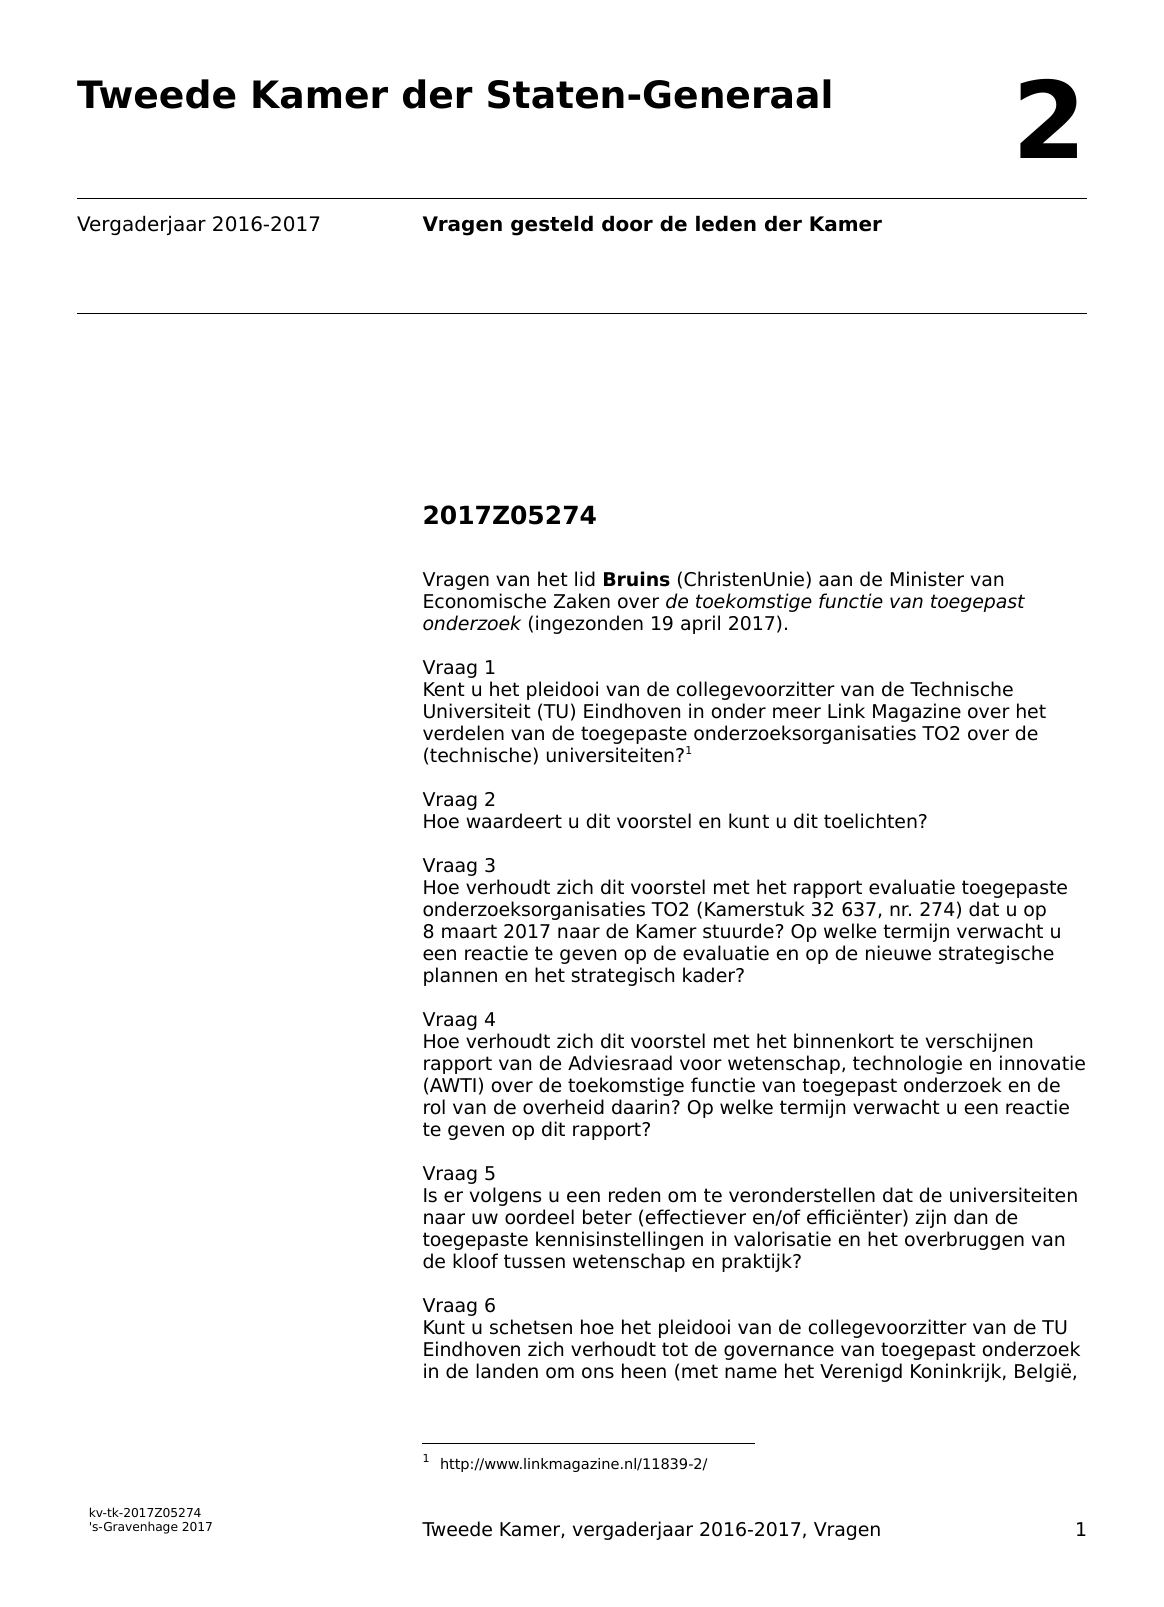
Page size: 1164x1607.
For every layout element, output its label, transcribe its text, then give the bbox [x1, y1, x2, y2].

text Kunt u schetsen hoe het pleidooi van de collegevoorzitter van de TU Eindhoven zich verhoudt tot de governance van toegepast onderzoek in de landen om ons heen (met name het Verenigd Koninkrijk, België, [422, 1317, 1087, 1383]
table_header Tweede Kamer der Staten-Generaal [77, 59, 886, 198]
text Is er volgens u een reden om te veronderstellen dat de universiteiten naar uw oordeel beter (effectiever en/of efficiënter) zijn dan de toegepaste kennisinstellingen in valorisatie en het overbruggen van de kloof tussen wetenschap en praktijk? [422, 1185, 1087, 1273]
text Vraag 4 [422, 1009, 1087, 1031]
text Hoe verhoudt zich dit voorstel met het binnenkort te verschijnen rapport van de Adviesraad voor wetenschap, technologie en innovatie (AWTI) over de toekomstige functie van toegepast onderzoek en de rol van de overheid daarin? Op welke termijn verwacht u een reactie te geven op dit rapport? [422, 1031, 1087, 1141]
text Hoe waardeert u dit voorstel en kunt u dit toelichten? [422, 811, 1087, 833]
text 's-Gravenhage 2017 [88, 1520, 323, 1534]
text Vraag 5 [422, 1163, 1087, 1185]
text Vraag 1 [422, 657, 1087, 679]
text http://www.linkmagazine.nl/11839-2/ [422, 1452, 1087, 1474]
text Vraag 2 [422, 789, 1087, 811]
text Vragen van het lid Bruins (ChristenUnie) aan de Minister van Economische Zaken over de toekomstige functie van toegepast onderzoek (ingezonden 19 april 2017). [422, 569, 1087, 635]
text Hoe verhoudt zich dit voorstel met het rapport evaluatie toegepaste onderzoeksorganisaties TO2 (Kamerstuk 32 637, nr. 274) dat u op 8 maart 2017 naar de Kamer stuurde? Op welke termijn verwacht u een reactie te geven op de evaluatie en op de nieuwe strategische plannen en het strategisch kader? [422, 877, 1087, 987]
text 2017Z05274 [422, 501, 1087, 531]
table_header 2 [886, 59, 1087, 198]
text Vraag 3 [422, 855, 1087, 877]
table_cell Vragen gesteld door de leden der Kamer [422, 199, 1087, 313]
text Kent u het pleidooi van de collegevoorzitter van de Technische Universiteit (TU) Eindhoven in onder meer Link Magazine over het verdelen van de toegepaste onderzoeksorganisaties TO2 over de (technische) universiteiten? [422, 679, 1087, 767]
text Vraag 6 [422, 1295, 1087, 1317]
table_cell Vergaderjaar 2016-2017 [77, 199, 422, 313]
text kv-tk-2017Z05274 [88, 1506, 323, 1520]
